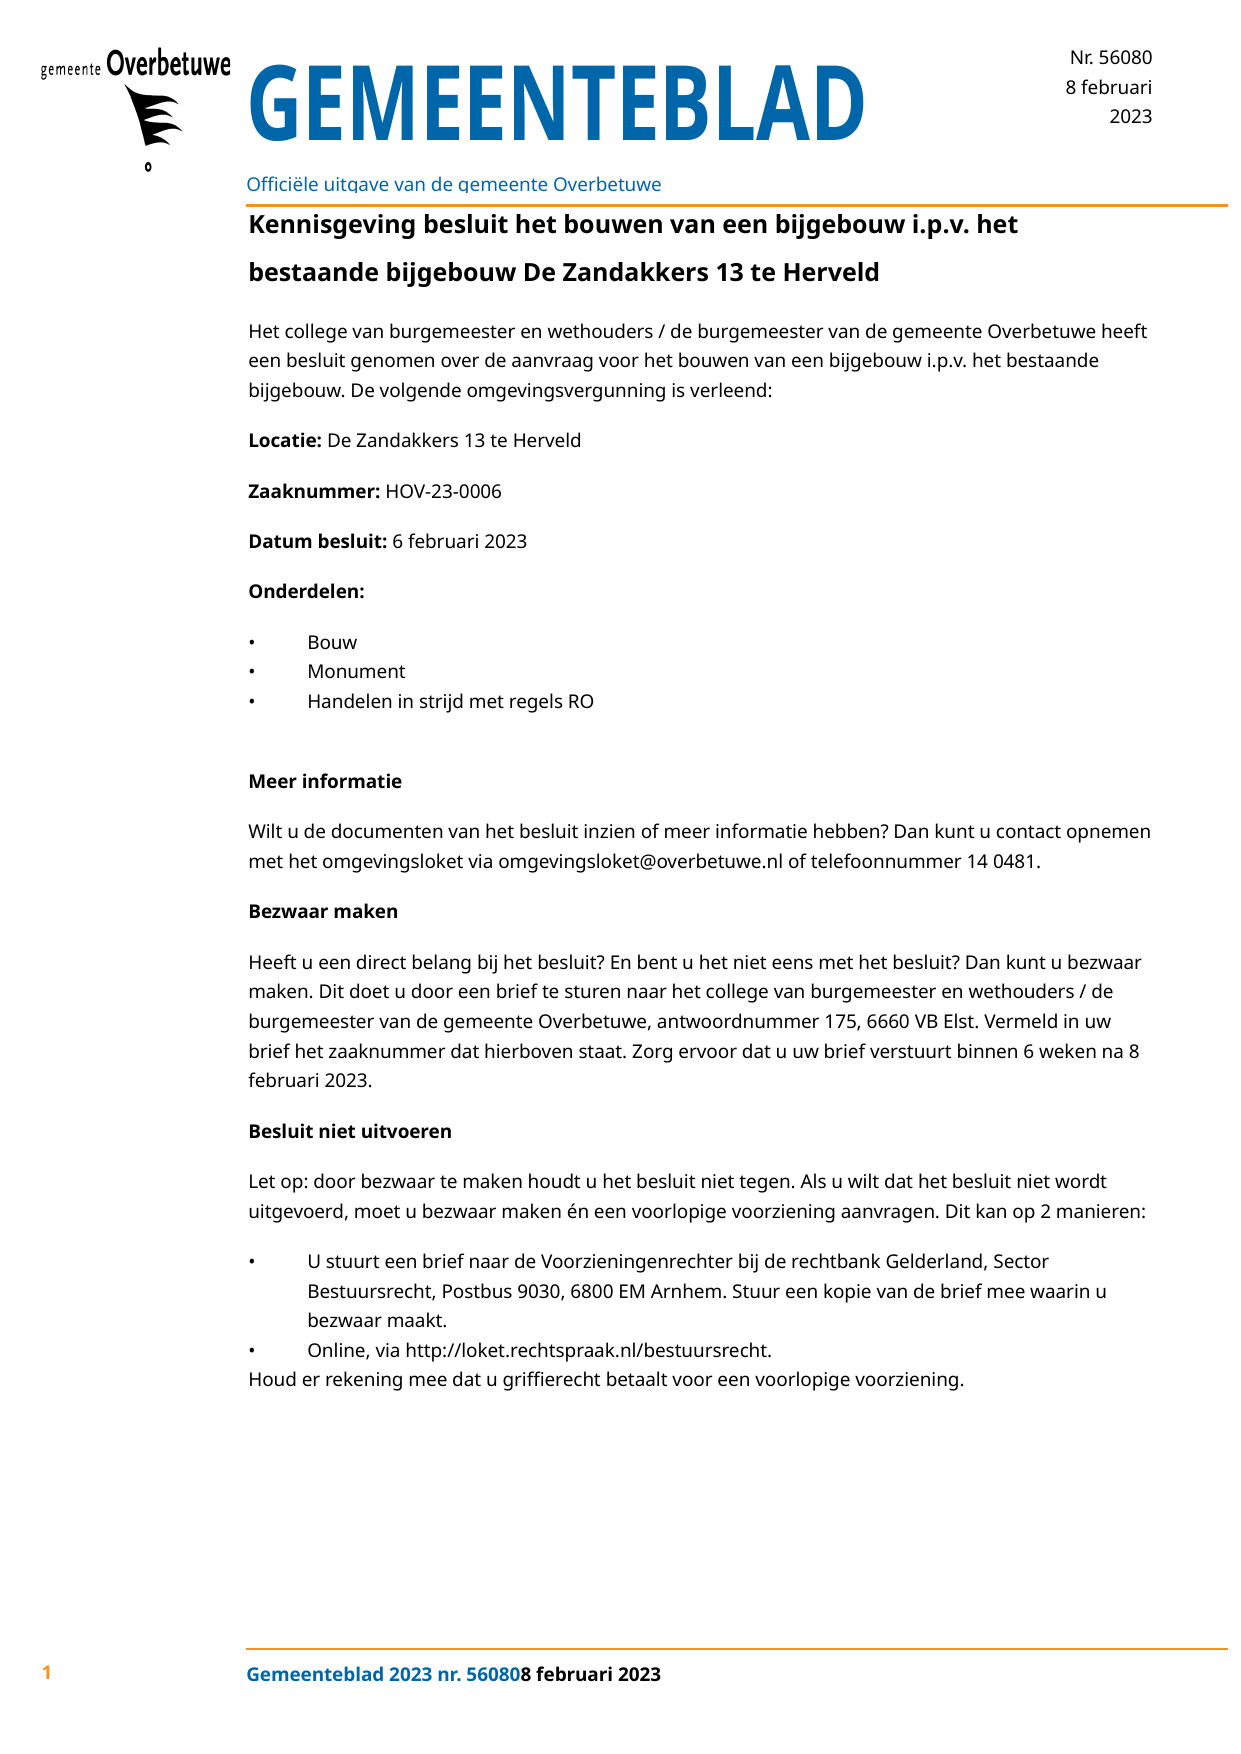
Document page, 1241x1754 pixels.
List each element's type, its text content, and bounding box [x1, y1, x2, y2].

text Houd er rekening mee dat u griffierecht betaalt voor een voorlopige voorziening. [248, 1367, 1152, 1392]
text Meer informatie [248, 768, 1152, 794]
text Bezwaar maken [248, 899, 1152, 924]
list Bouw [248, 629, 1152, 655]
text Het college van burgemeester en wethouders / de burgemeester van de gemeente Overbetuwe heeft een besluit genomen over de aanvraag voor het bouwen van een bijgebouw i.p.v. het bestaande bijgebouw. De volgende omgevingsvergunning is verleend: [248, 318, 1152, 403]
text Let op: door bezwaar te maken houdt u het besluit niet tegen. Als u wilt dat het besluit niet wordt uitgevoerd, moet u bezwaar maken én een voorlopige voorziening aanvragen. Dit kan op 2 manieren: [248, 1168, 1152, 1224]
text Onderdelen: [248, 579, 1152, 604]
list U stuurt een brief naar de Voorzieningenrechter bij de rechtbank Gelderland, Sector Bestuursrecht, Postbus 9030, 6800 EM Arnhem. Stuur een kopie van de brief mee waarin u bezwaar maakt. [248, 1248, 1152, 1333]
text Kennisgeving besluit het bouwen van een bijgebouw i.p.v. het bestaande bijgebouw De Zandakkers 13 te Herveld [248, 207, 1152, 288]
list Online, via http://loket.rechtspraak.nl/bestuursrecht. [248, 1337, 1152, 1363]
text Zaaknummer: HOV-23-0006 [248, 478, 1152, 504]
text Datum besluit: 6 februari 2023 [248, 528, 1152, 554]
list Handelen in strijd met regels RO [248, 688, 1152, 714]
picture [41, 47, 231, 172]
list Monument [248, 659, 1152, 684]
text Locatie: De Zandakkers 13 te Herveld [248, 427, 1152, 453]
text Heeft u een direct belang bij het besluit? En bent u het niet eens met het besluit? Dan kunt u bezwaar maken. Dit doet u door een brief te sturen naar het college van burgemeester en wethouders / de burgemeester van de gemeente Overbetuwe, antwoordnummer 175, 6660 VB Elst. Vermeld in uw brief het zaaknummer dat hierboven staat. Zorg ervoor dat u uw brief verstuurt binnen 6 weken na 8 februari 2023. [248, 949, 1152, 1093]
text Wilt u de documenten van het besluit inzien of meer informatie hebben? Dan kunt u contact opnemen met het omgevingsloket via omgevingsloket@overbetuwe.nl of telefoonnummer 14 0481. [248, 819, 1152, 874]
text Besluit niet uitvoeren [248, 1118, 1152, 1144]
